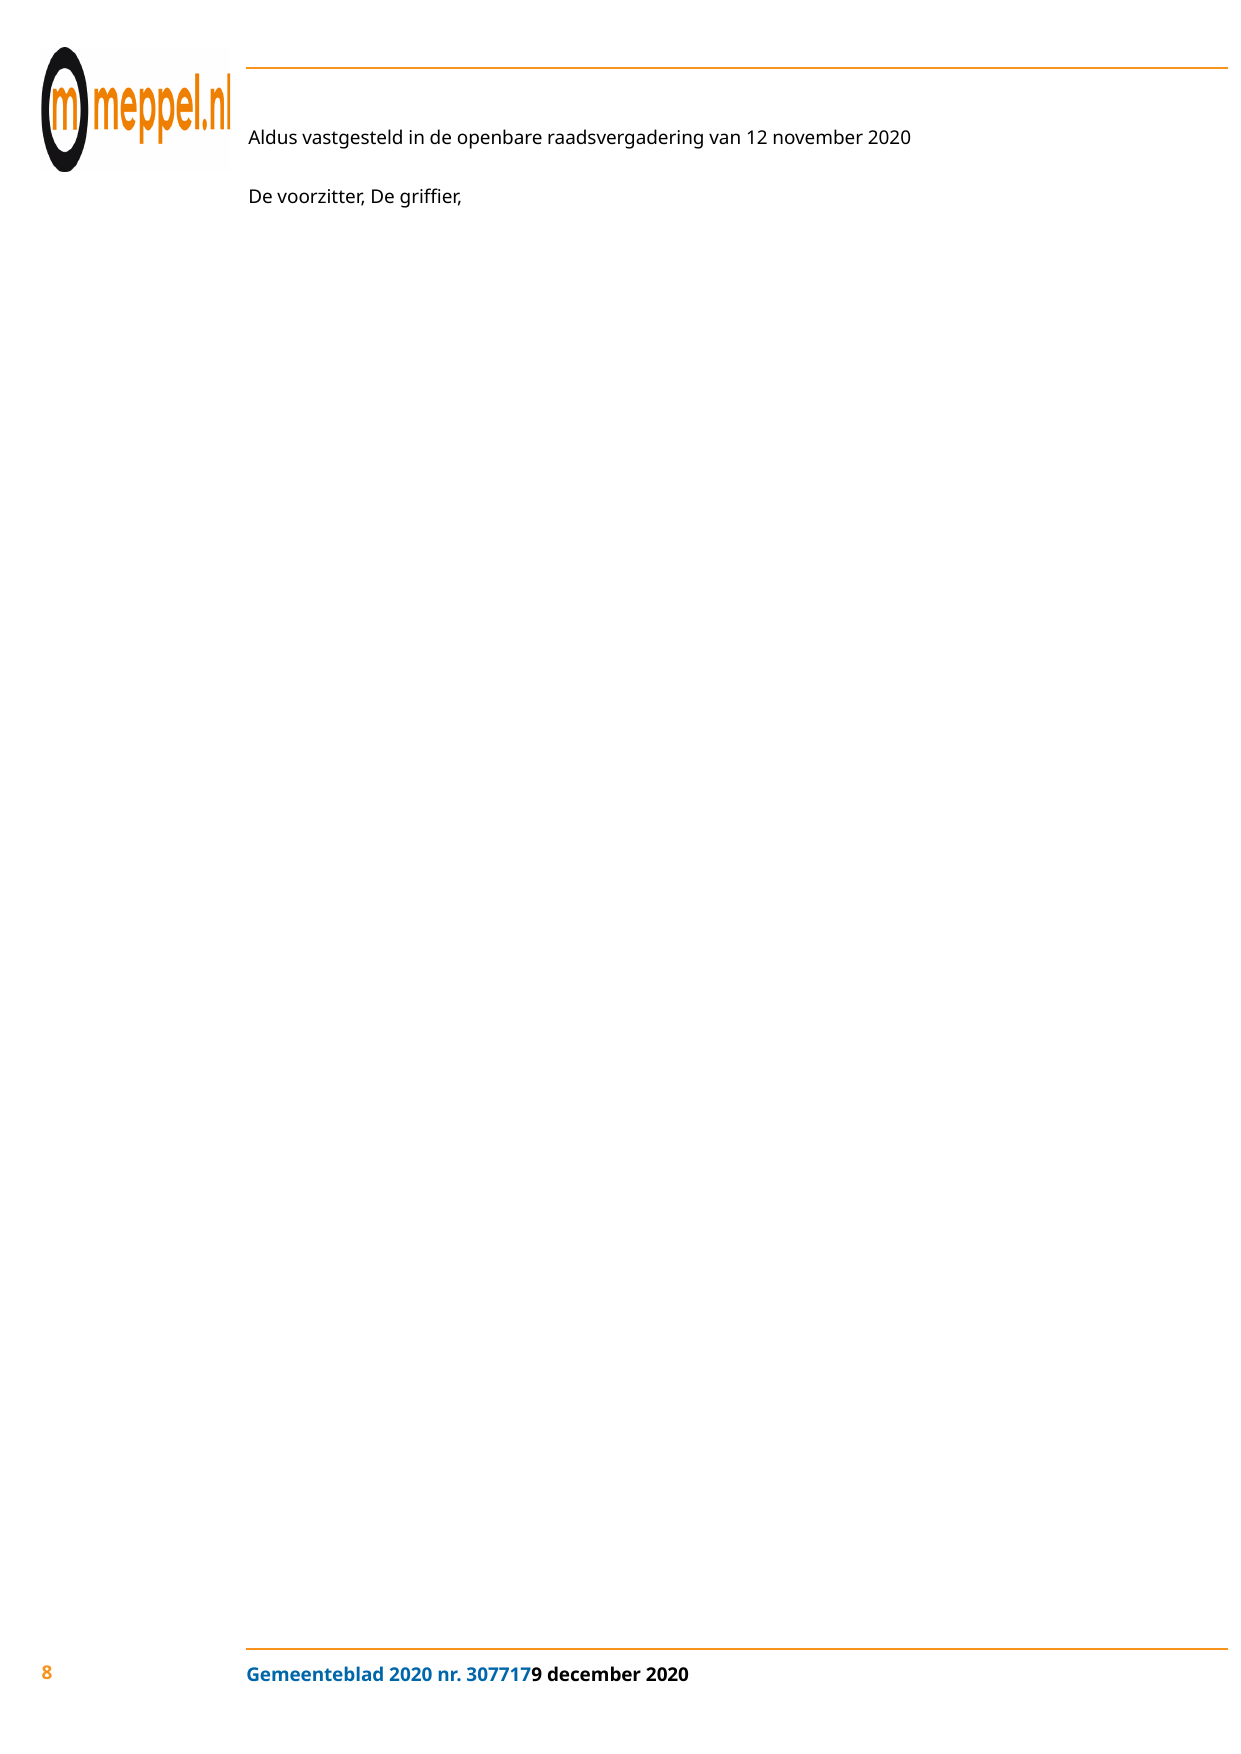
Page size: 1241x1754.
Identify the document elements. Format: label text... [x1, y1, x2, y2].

text De voorzitter, De griffier, [248, 183, 1152, 209]
text Aldus vastgesteld in de openbare raadsvergadering van 12 november 2020 [248, 124, 1152, 150]
picture [41, 47, 231, 172]
